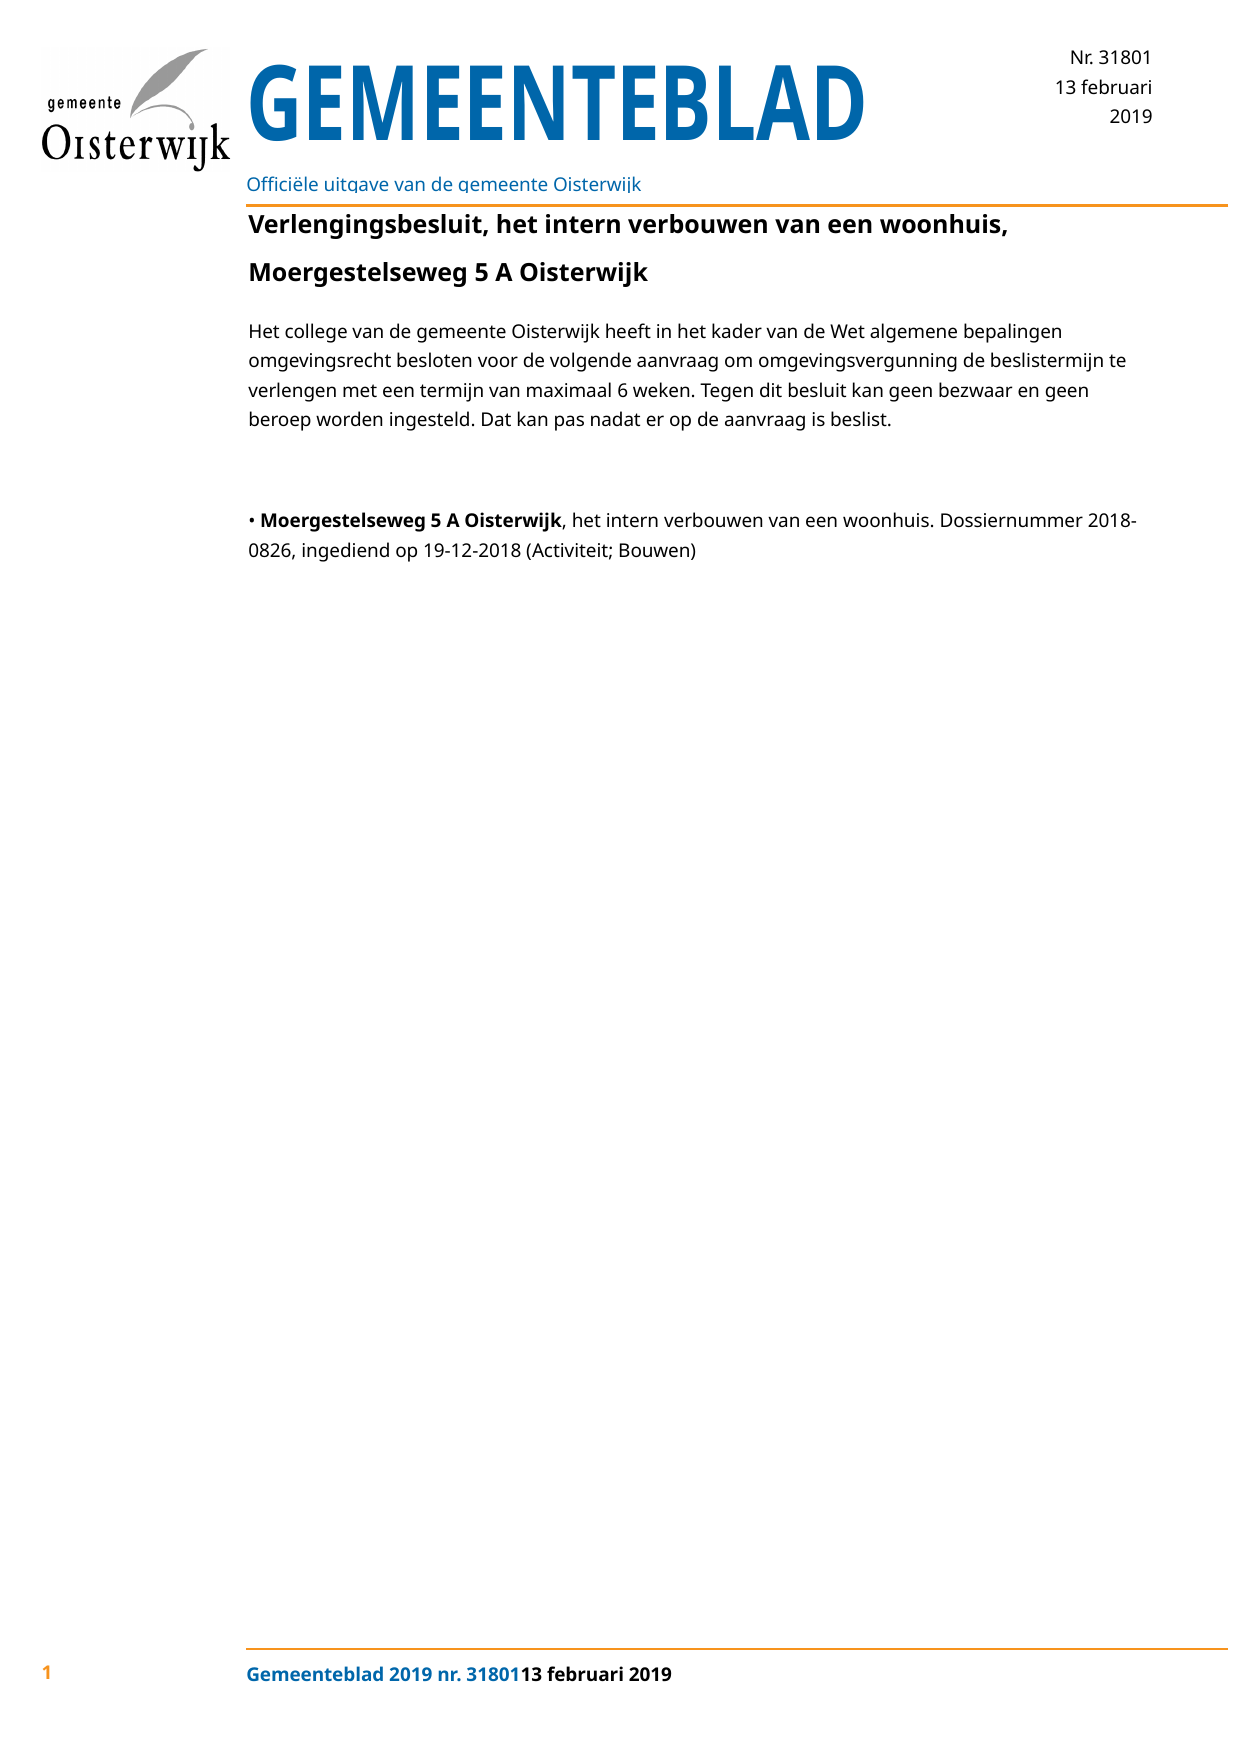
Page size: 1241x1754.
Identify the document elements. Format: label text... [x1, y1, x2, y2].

picture [41, 47, 231, 172]
text Het college van de gemeente Oisterwijk heeft in het kader van de Wet algemene bepalingen omgevingsrecht besloten voor de volgende aanvraag om omgevingsvergunning de beslistermijn te verlengen met een termijn van maximaal 6 weken. Tegen dit besluit kan geen bezwaar en geen beroep worden ingesteld. Dat kan pas nadat er op de aanvraag is beslist. [248, 318, 1152, 432]
text Verlengingsbesluit, het intern verbouwen van een woonhuis, Moergestelseweg 5 A Oisterwijk [248, 207, 1152, 288]
text • Moergestelseweg 5 A Oisterwijk, het intern verbouwen van een woonhuis. Dossiernummer 2018-0826, ingediend op 19-12-2018 (Activiteit; Bouwen) [248, 507, 1152, 563]
